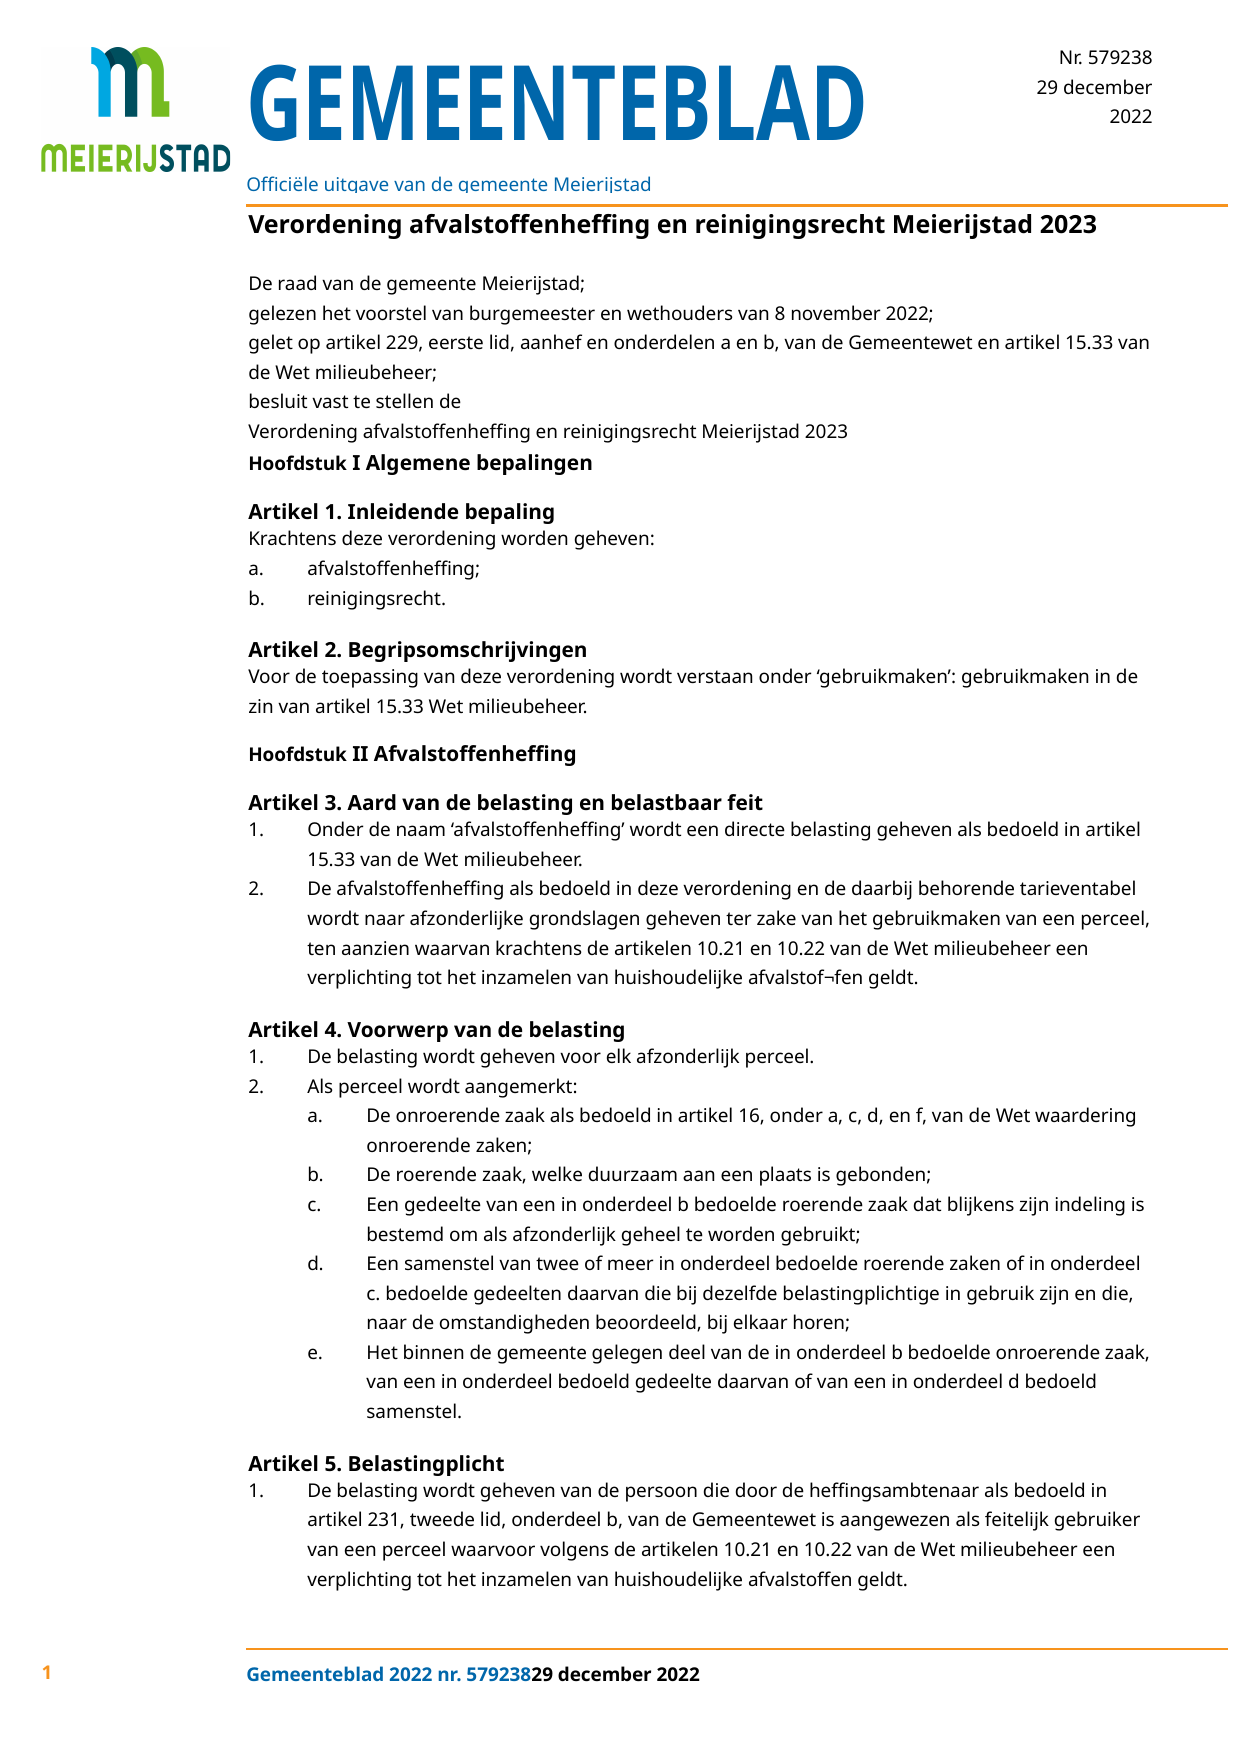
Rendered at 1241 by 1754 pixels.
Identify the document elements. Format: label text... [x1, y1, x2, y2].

text Verordening afvalstoffenheffing en reinigingsrecht Meierijstad 2023 [248, 207, 1152, 241]
list De belasting wordt geheven van de persoon die door de heffingsambtenaar als bedoeld in artikel 231, tweede lid, onderdeel b, van de Gemeentewet is aangewezen als feitelijk gebruiker van een perceel waarvoor volgens de artikelen 10.21 en 10.22 van de Wet milieubeheer een verplichting tot het inzamelen van huishoudelijke afvalstoffen geldt. [248, 1477, 1152, 1592]
text gelezen het voorstel van burgemeester en wethouders van 8 november 2022; [248, 300, 1152, 326]
text Hoofdstuk II Afvalstoffenheffing [248, 739, 1152, 767]
list afvalstoffenheffing; [248, 555, 1152, 581]
text besluit vast te stellen de [248, 389, 1152, 414]
text Artikel 3. Aard van de belasting en belastbaar feit [248, 788, 1152, 816]
list De roerende zaak, welke duurzaam aan een plaats is gebonden; [307, 1162, 1152, 1187]
list Een samenstel van twee of meer in onderdeel bedoelde roerende zaken of in onderdeel c. bedoelde gedeelten daarvan die bij dezelfde belastingplichtige in gebruik zijn en die, naar de omstandigheden beoordeeld, bij elkaar horen; [307, 1250, 1152, 1335]
text Krachtens deze verordening worden geheven: [248, 526, 1152, 551]
text Artikel 5. Belastingplicht [248, 1449, 1152, 1477]
text gelet op artikel 229, eerste lid, aanhef en onderdelen a en b, van de Gemeentewet en artikel 15.33 van de Wet milieubeheer; [248, 329, 1152, 385]
list De onroerende zaak als bedoeld in artikel 16, onder a, c, d, en f, van de Wet waardering onroerende zaken; [307, 1102, 1152, 1158]
list Een gedeelte van een in onderdeel b bedoelde roerende zaak dat blijkens zijn indeling is bestemd om als afzonderlijk geheel te worden gebruikt; [307, 1191, 1152, 1246]
text Hoofdstuk I Algemene bepalingen [248, 448, 1152, 476]
list De belasting wordt geheven voor elk afzonderlijk perceel. [248, 1043, 1152, 1069]
list De afvalstoffenheffing als bedoeld in deze verordening en de daarbij behorende tarieventabel wordt naar afzonderlijke grondslagen geheven ter zake van het gebruikmaken van een perceel, ten aanzien waarvan krachtens de artikelen 10.21 en 10.22 van de Wet milieubeheer een verplichting tot het inzamelen van huishoudelijke afvalstof¬fen geldt. [248, 876, 1152, 990]
list Onder de naam ‘afvalstoffenheffing’ wordt een directe belasting geheven als bedoeld in artikel 15.33 van de Wet milieubeheer. [248, 816, 1152, 872]
list Het binnen de gemeente gelegen deel van de in onderdeel b bedoelde onroerende zaak, van een in onderdeel bedoeld gedeelte daarvan of van een in onderdeel d bedoeld samenstel. [307, 1339, 1152, 1424]
list Als perceel wordt aangemerkt: [248, 1073, 1152, 1098]
text Artikel 4. Voorwerp van de belasting [248, 1015, 1152, 1043]
text Artikel 1. Inleidende bepaling [248, 497, 1152, 526]
text Voor de toepassing van deze verordening wordt verstaan onder ‘gebruikmaken’: gebruikmaken in de zin van artikel 15.33 Wet milieubeheer. [248, 663, 1152, 719]
picture [41, 47, 231, 172]
text Verordening afvalstoffenheffing en reinigingsrecht Meierijstad 2023 [248, 418, 1152, 444]
text De raad van de gemeente Meierijstad; [248, 270, 1152, 296]
text Artikel 2. Begripsomschrijvingen [248, 635, 1152, 663]
list reinigingsrecht. [248, 585, 1152, 610]
